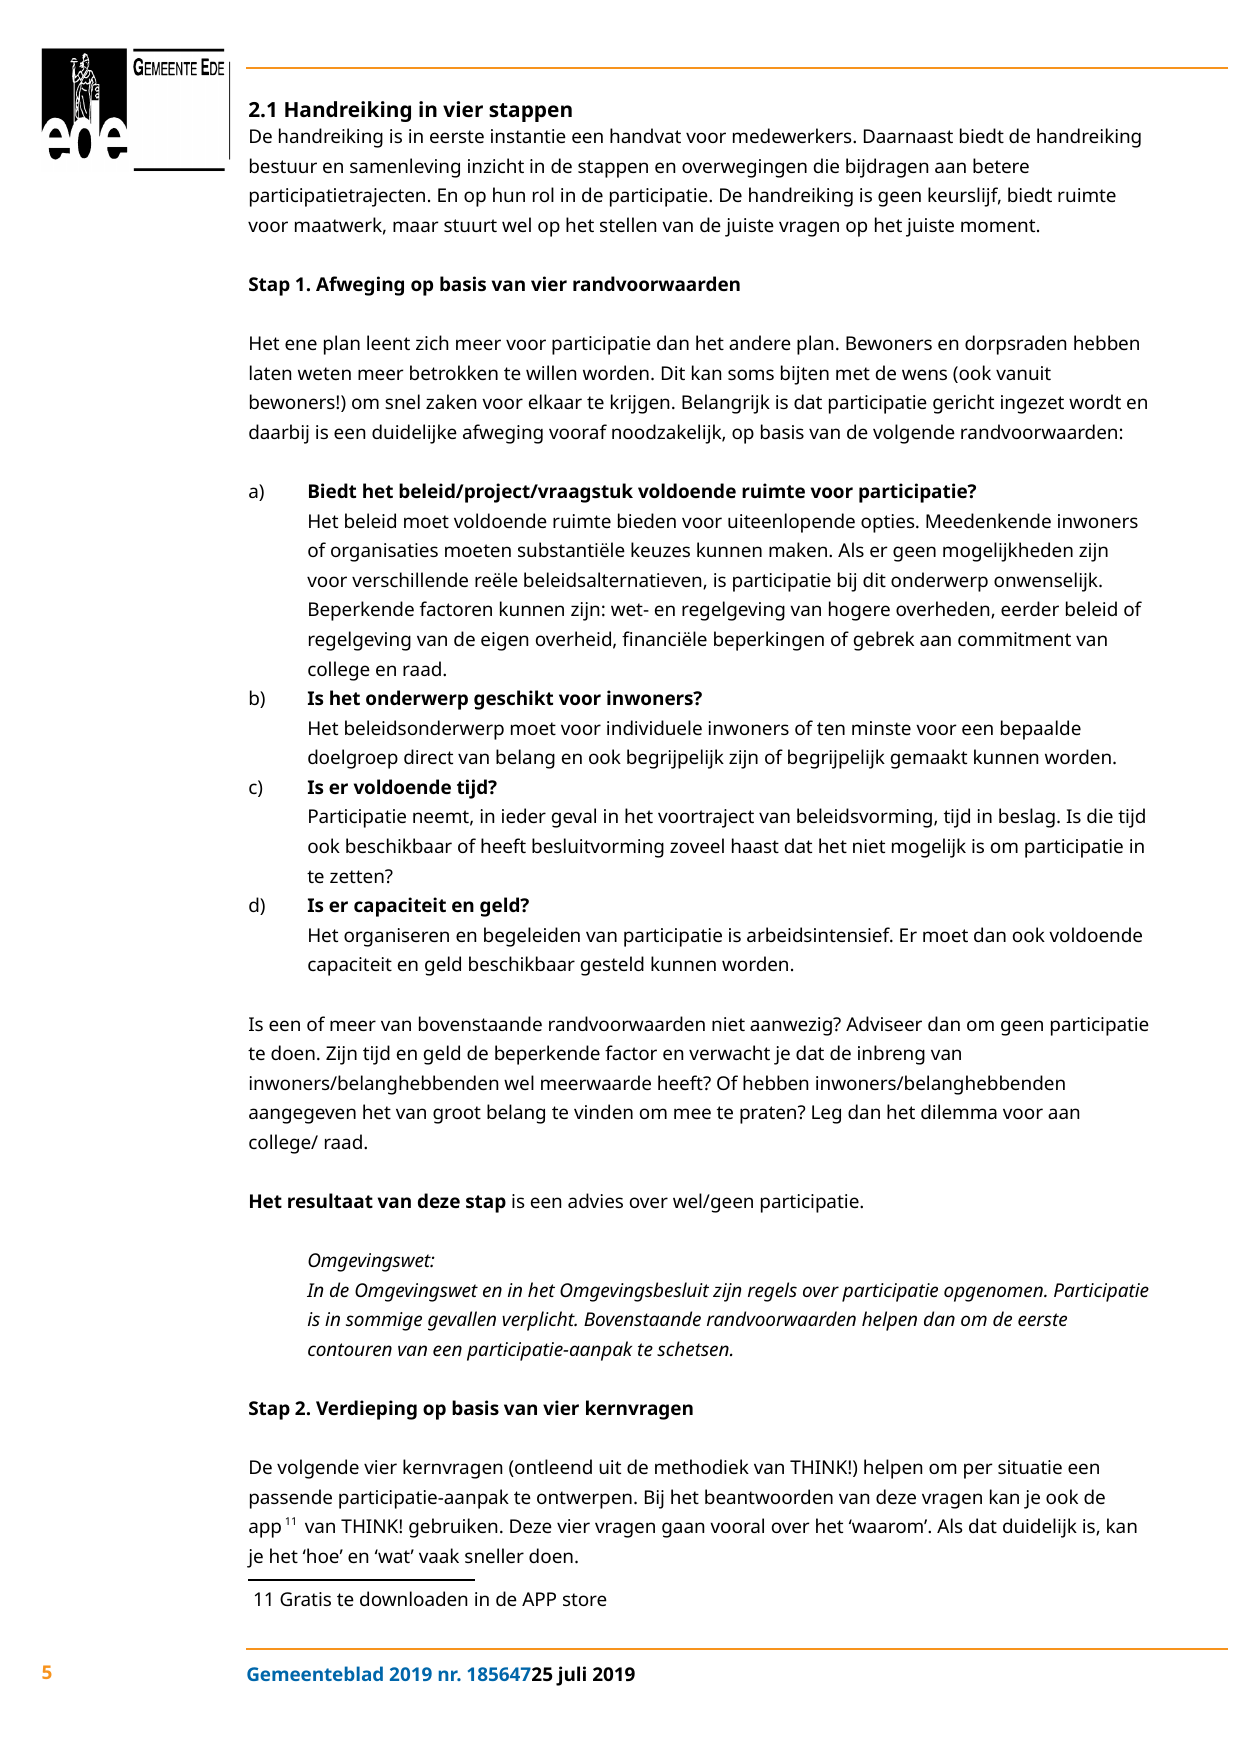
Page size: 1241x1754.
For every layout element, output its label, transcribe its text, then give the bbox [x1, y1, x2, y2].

list Biedt het beleid/project/vraagstuk voldoende ruimte voor participatie? [248, 478, 1152, 504]
text Stap 2. Verdieping op basis van vier kernvragen [248, 1395, 1152, 1421]
list Het beleid moet voldoende ruimte bieden voor uiteenlopende opties. Meedenkende inwoners of organisaties moeten substantiële keuzes kunnen maken. Als er geen mogelijkheden zijn voor verschillende reële beleidsalternatieven, is participatie bij dit onderwerp onwenselijk. Beperkende factoren kunnen zijn: wet- en regelgeving van hogere overheden, eerder beleid of regelgeving van de eigen overheid, financiële beperkingen of gebrek aan commitment van college en raad. [248, 508, 1152, 681]
text Het resultaat van deze stap is een advies over wel/geen participatie. [248, 1188, 1152, 1214]
list Is het onderwerp geschikt voor inwoners? [248, 685, 1152, 711]
list Participatie neemt, in ieder geval in het voortraject van beleidsvorming, tijd in beslag. Is die tijd ook beschikbaar of heeft besluitvorming zoveel haast dat het niet mogelijk is om participatie in te zetten? [248, 804, 1152, 888]
list Is er capaciteit en geld? [248, 892, 1152, 918]
text 2.1 Handreiking in vier stappen [248, 95, 1152, 123]
list Het organiseren en begeleiden van participatie is arbeidsintensief. Er moet dan ook voldoende capaciteit en geld beschikbaar gesteld kunnen worden. [248, 922, 1152, 977]
text Het ene plan leent zich meer voor participatie dan het andere plan. Bewoners en dorpsraden hebben laten weten meer betrokken te willen worden. Dit kan soms bijten met de wens (ook vanuit bewoners!) om snel zaken voor elkaar te krijgen. Belangrijk is dat participatie gericht ingezet wordt en daarbij is een duidelijke afweging vooraf noodzakelijk, op basis van de volgende randvoorwaarden: [248, 330, 1152, 445]
list Het beleidsonderwerp moet voor individuele inwoners of ten minste voor een bepaalde doelgroep direct van belang en ook begrijpelijk zijn of begrijpelijk gemaakt kunnen worden. [248, 715, 1152, 770]
list Omgevingswet: [248, 1247, 1152, 1273]
text Is een of meer van bovenstaande randvoorwaarden niet aanwezig? Adviseer dan om geen participatie te doen. Zijn tijd en geld de beperkende factor en verwacht je dat de inbreng van inwoners/belanghebbenden wel meerwaarde heeft? Of hebben inwoners/belanghebbenden aangegeven het van groot belang te vinden om mee te praten? Leg dan het dilemma voor aan college/ raad. [248, 1011, 1152, 1155]
text De volgende vier kernvragen (ontleend uit de methodiek van THINK!) helpen om per situatie een passende participatie-aanpak te ontwerpen. Bij het beantwoorden van deze vragen kan je ook de app van THINK! gebruiken. Deze vier vragen gaan vooral over het ‘waarom’. Als dat duidelijk is, kan je het ‘hoe’ en ‘wat’ vaak sneller doen. [248, 1454, 1152, 1569]
list Is er voldoende tijd? [248, 774, 1152, 800]
text De handreiking is in eerste instantie een handvat voor medewerkers. Daarnaast biedt de handreiking bestuur en samenleving inzicht in de stappen en overwegingen die bijdragen aan betere participatietrajecten. En op hun rol in de participatie. De handreiking is geen keurslijf, biedt ruimte voor maatwerk, maar stuurt wel op het stellen van de juiste vragen op het juiste moment. [248, 123, 1152, 238]
text Stap 1. Afweging op basis van vier randvoorwaarden [248, 271, 1152, 297]
list In de Omgevingswet en in het Omgevingsbesluit zijn regels over participatie opgenomen. Participatie is in sommige gevallen verplicht. Bovenstaande randvoorwaarden helpen dan om de eerste contouren van een participatie-aanpak te schetsen. [248, 1277, 1152, 1362]
picture [41, 47, 231, 172]
text Gratis te downloaden in de APP store [248, 1586, 1152, 1612]
